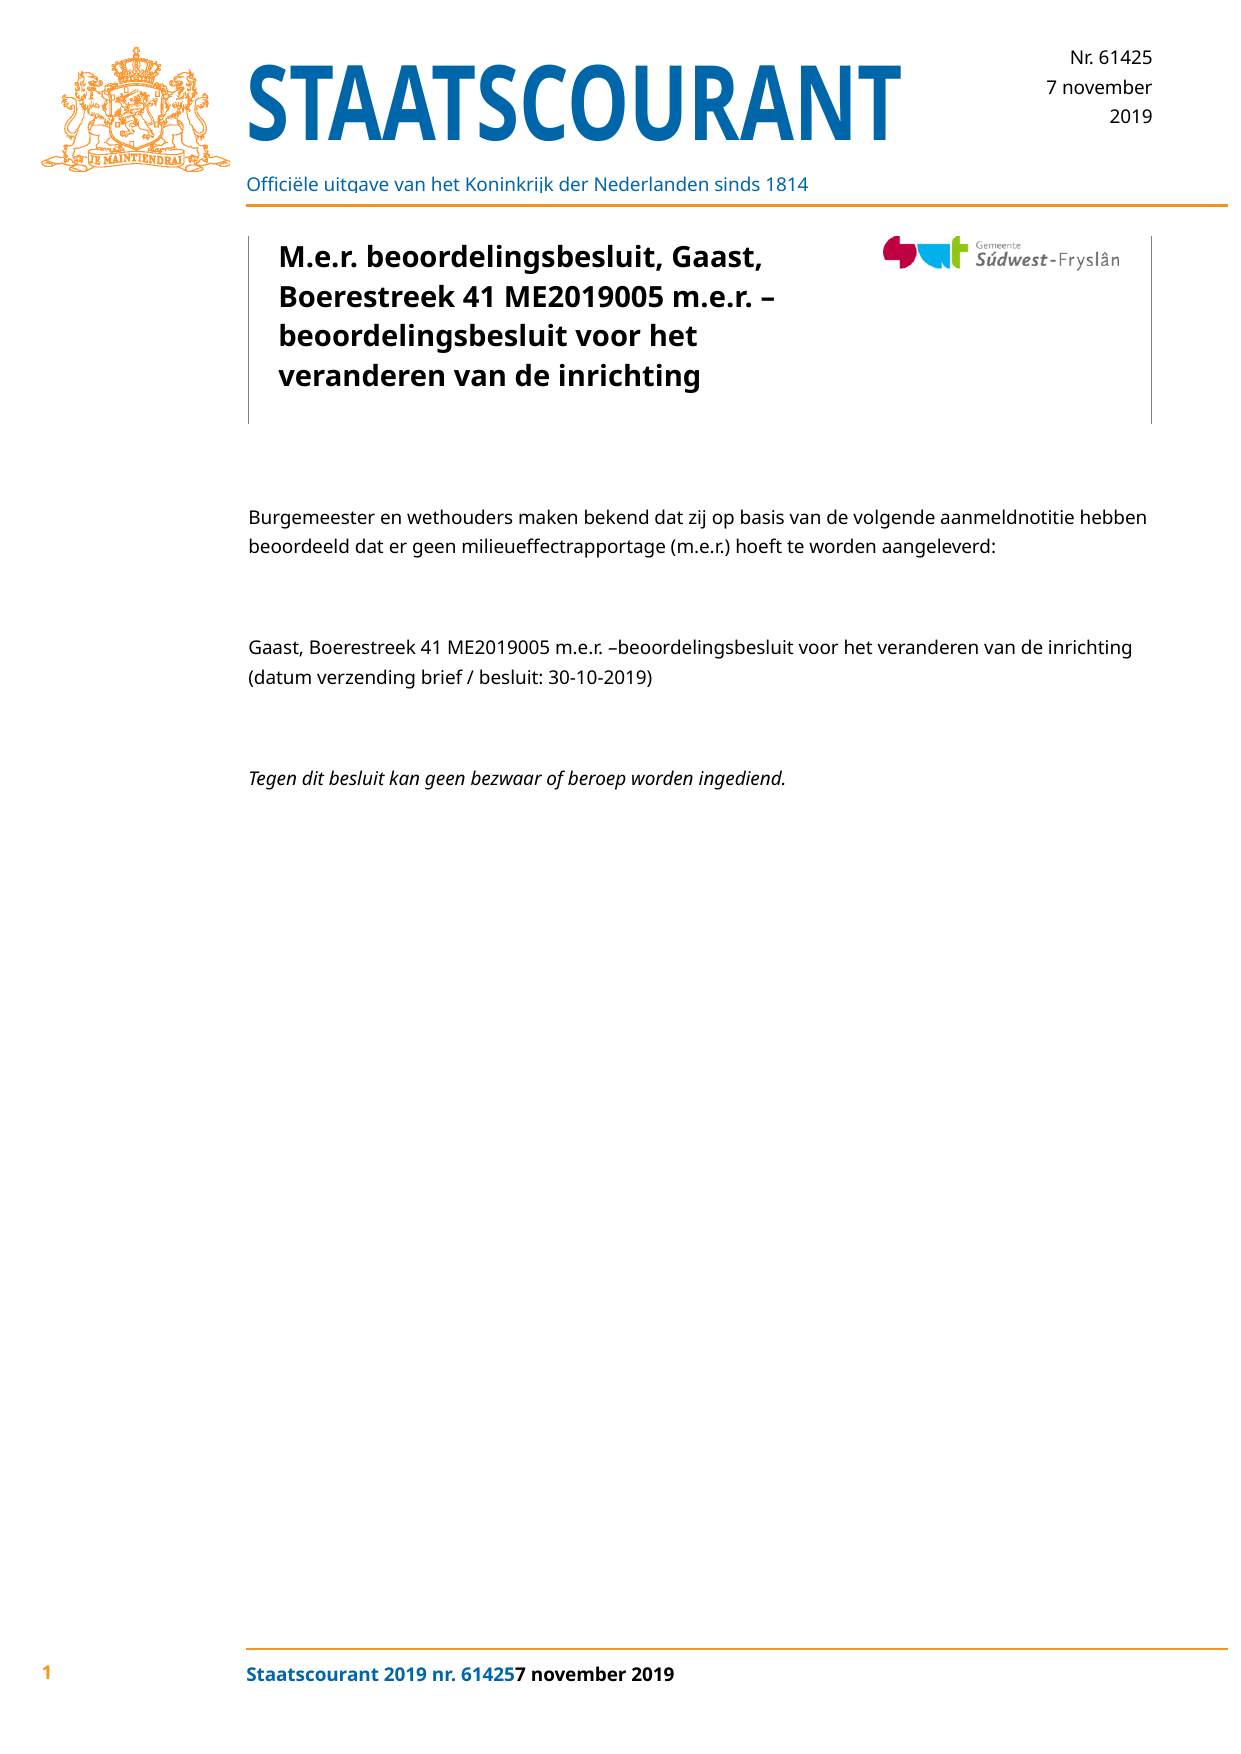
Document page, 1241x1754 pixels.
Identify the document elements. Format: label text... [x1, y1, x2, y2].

table_header M.e.r. beoordelingsbesluit, Gaast, Boerestreek 41 ME2019005 m.e.r. –beoordelingsbesluit voor het veranderen van de inrichting [249, 236, 850, 424]
text Gaast, Boerestreek 41 ME2019005 m.e.r. –beoordelingsbesluit voor het veranderen van de inrichting (datum verzending brief / besluit: 30-10-2019) [248, 634, 1152, 690]
table_header [850, 236, 1151, 424]
picture [41, 47, 231, 172]
text Tegen dit besluit kan geen bezwaar of beroep worden ingediend. [248, 765, 1152, 791]
picture [882, 236, 1119, 272]
text Burgemeester en wethouders maken bekend dat zij op basis van de volgende aanmeldnotitie hebben beoordeeld dat er geen milieueffectrapportage (m.e.r.) hoeft te worden aangeleverd: [248, 504, 1152, 559]
